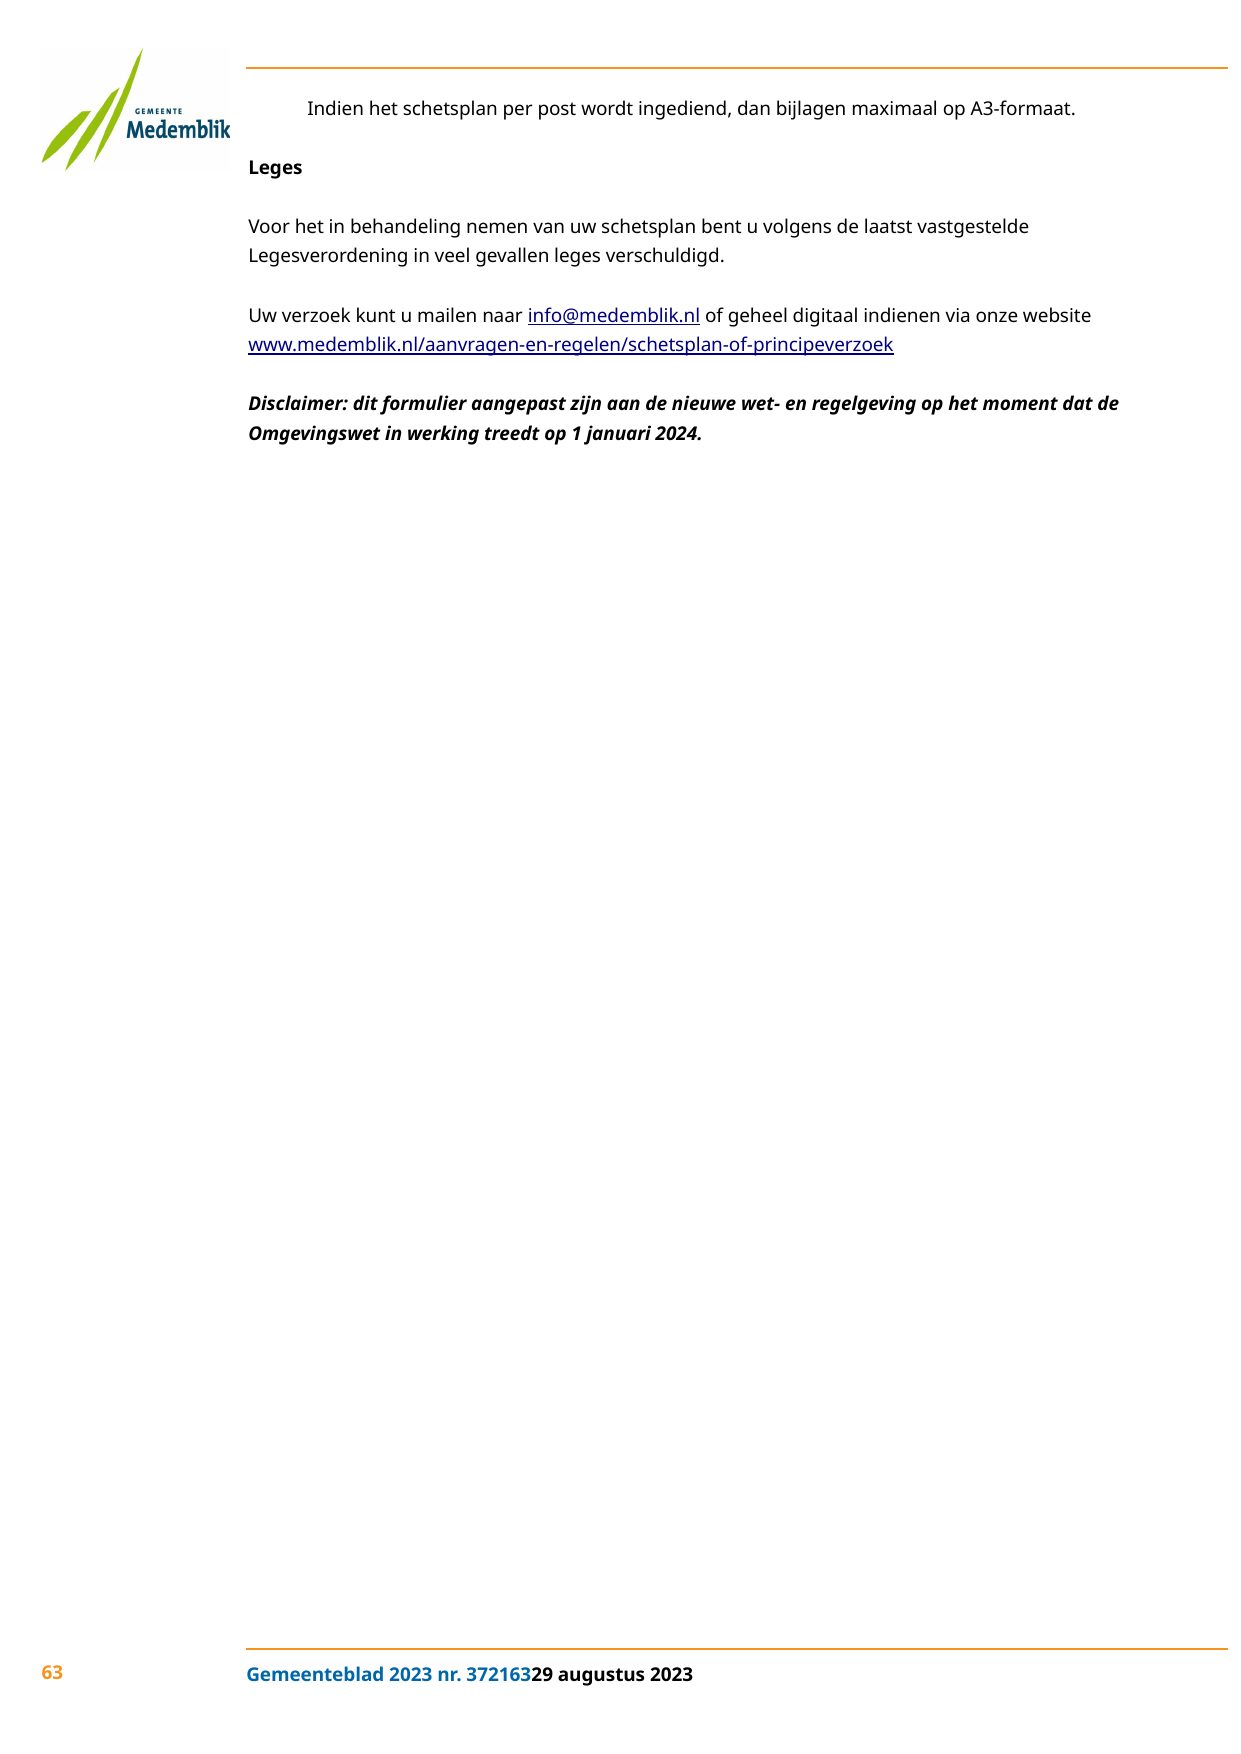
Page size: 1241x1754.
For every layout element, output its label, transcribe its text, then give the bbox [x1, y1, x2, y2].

text Uw verzoek kunt u mailen naar info@medemblik.nl of geheel digitaal indienen via onze website www.medemblik.nl/aanvragen-en-regelen/schetsplan-of-principeverzoek [248, 302, 1152, 357]
list Indien het schetsplan per post wordt ingediend, dan bijlagen maximaal op A3-formaat. [248, 95, 1152, 121]
picture [41, 47, 231, 172]
text Voor het in behandeling nemen van uw schetsplan bent u volgens de laatst vastgestelde Legesverordening in veel gevallen leges verschuldigd. [248, 213, 1152, 268]
text Disclaimer: dit formulier aangepast zijn aan de nieuwe wet- en regelgeving op het moment dat de Omgevingswet in werking treedt op 1 januari 2024. [248, 391, 1152, 446]
text Leges [248, 154, 1152, 180]
